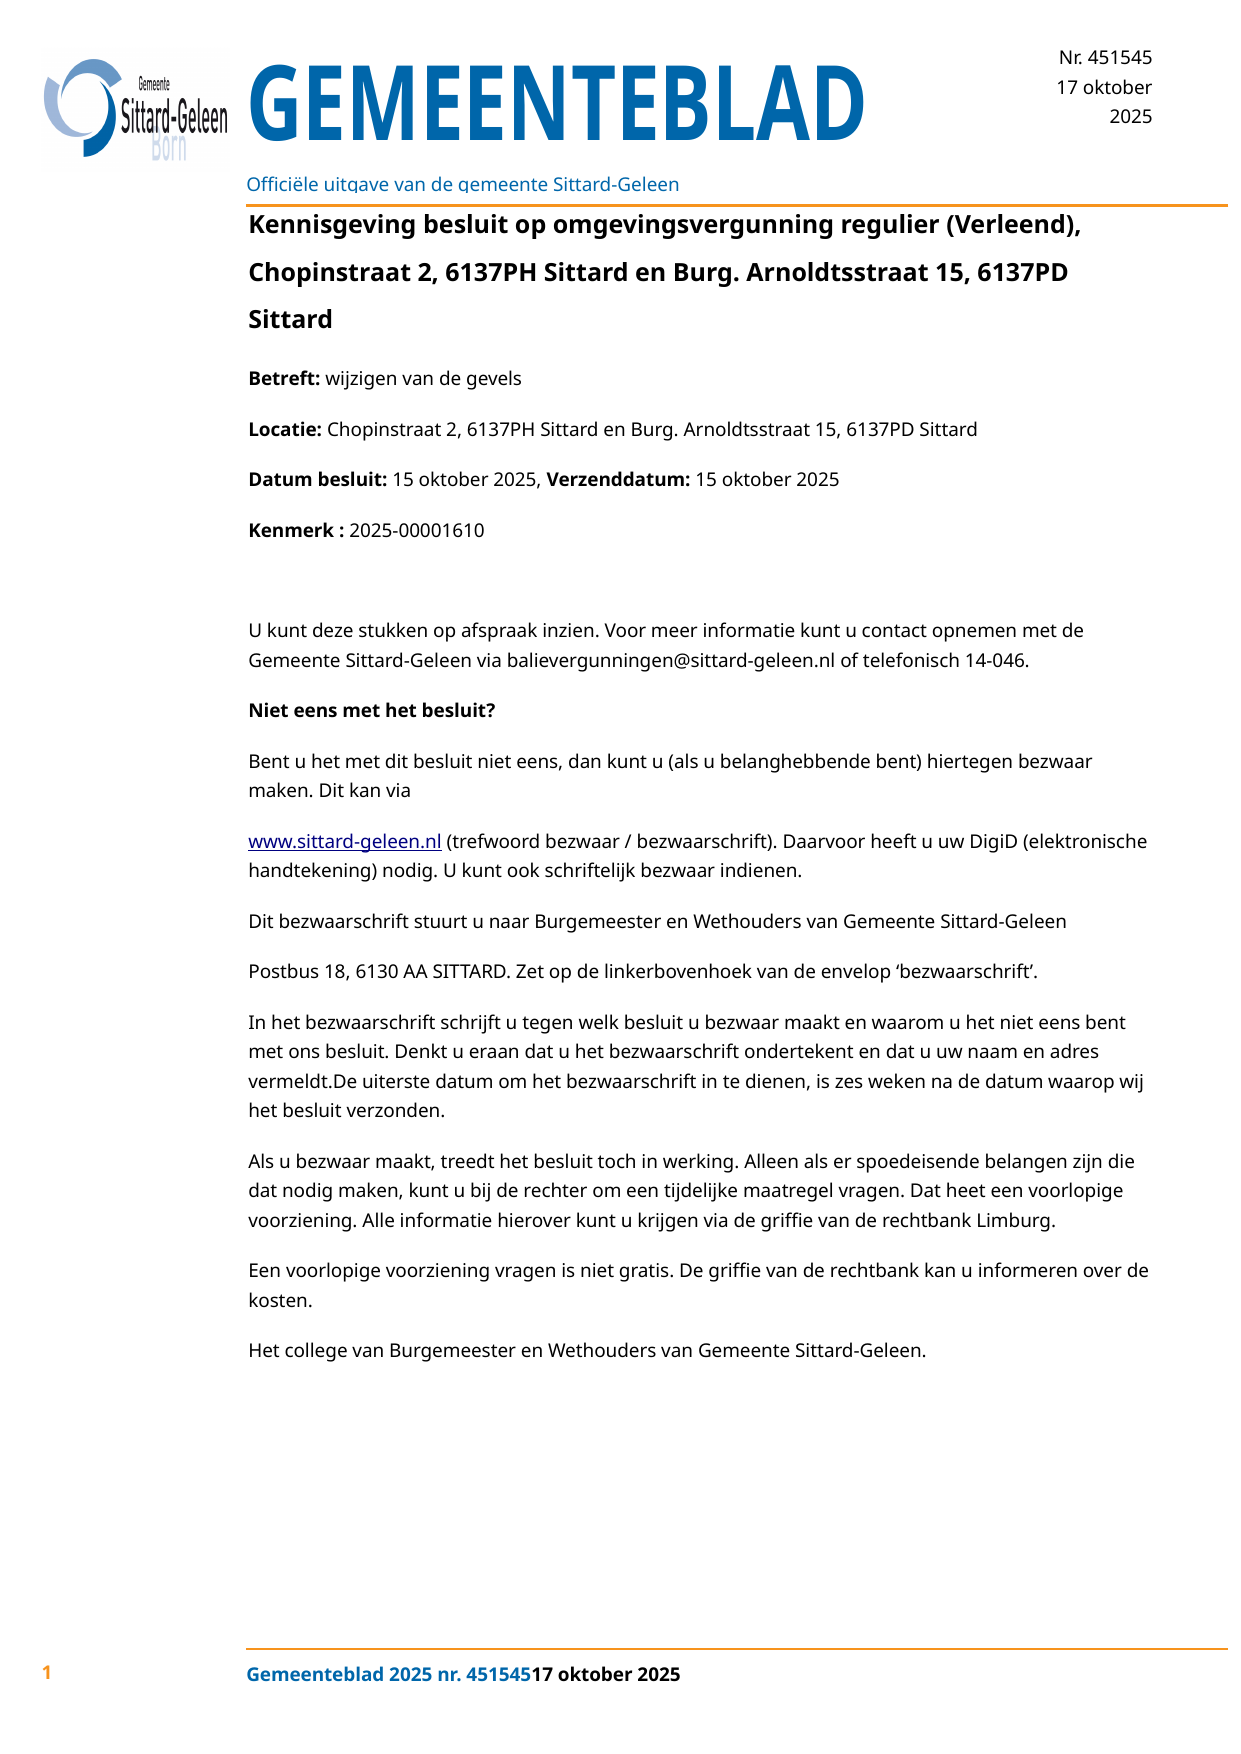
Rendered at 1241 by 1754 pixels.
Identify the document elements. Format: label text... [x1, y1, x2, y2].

text Het college van Burgemeester en Wethouders van Gemeente Sittard-Geleen. [248, 1338, 1152, 1363]
text Niet eens met het besluit? [248, 698, 1152, 723]
text Als u bezwaar maakt, treedt het besluit toch in werking. Alleen als er spoedeisende belangen zijn die dat nodig maken, kunt u bij de rechter om een tijdelijke maatregel vragen. Dat heet een voorlopige voorziening. Alle informatie hierover kunt u krijgen via de griffie van de rechtbank Limburg. [248, 1148, 1152, 1233]
text U kunt deze stukken op afspraak inzien. Voor meer informatie kunt u contact opnemen met de Gemeente Sittard-Geleen via balievergunningen@sittard-geleen.nl of telefonisch 14-046. [248, 618, 1152, 673]
text Bent u het met dit besluit niet eens, dan kunt u (als u belanghebbende bent) hiertegen bezwaar maken. Dit kan via [248, 748, 1152, 803]
text www.sittard-geleen.nl (trefwoord bezwaar / bezwaarschrift). Daarvoor heeft u uw DigiD (elektronische handtekening) nodig. U kunt ook schriftelijk bezwaar indienen. [248, 828, 1152, 883]
text Dit bezwaarschrift stuurt u naar Burgemeester en Wethouders van Gemeente Sittard-Geleen [248, 908, 1152, 934]
text Kennisgeving besluit op omgevingsvergunning regulier (Verleend), Chopinstraat 2, 6137PH Sittard en Burg. Arnoldtsstraat 15, 6137PD Sittard [248, 207, 1152, 336]
text In het bezwaarschrift schrijft u tegen welk besluit u bezwaar maakt en waarom u het niet eens bent met ons besluit. Denkt u eraan dat u het bezwaarschrift ondertekent en dat u uw naam en adres vermeldt.De uiterste datum om het bezwaarschrift in te dienen, is zes weken na de datum waarop wij het besluit verzonden. [248, 1009, 1152, 1123]
text Datum besluit: 15 oktober 2025, Verzenddatum: 15 oktober 2025 [248, 466, 1152, 492]
text Een voorlopige voorziening vragen is niet gratis. De griffie van de rechtbank kan u informeren over de kosten. [248, 1258, 1152, 1313]
text Betreft: wijzigen van de gevels [248, 366, 1152, 391]
text Kenmerk : 2025-00001610 [248, 517, 1152, 542]
text Locatie: Chopinstraat 2, 6137PH Sittard en Burg. Arnoldtsstraat 15, 6137PD Sittard [248, 416, 1152, 442]
picture [41, 47, 231, 172]
text Postbus 18, 6130 AA SITTARD. Zet op de linkerbovenhoek van de envelop ‘bezwaarschrift’. [248, 958, 1152, 984]
